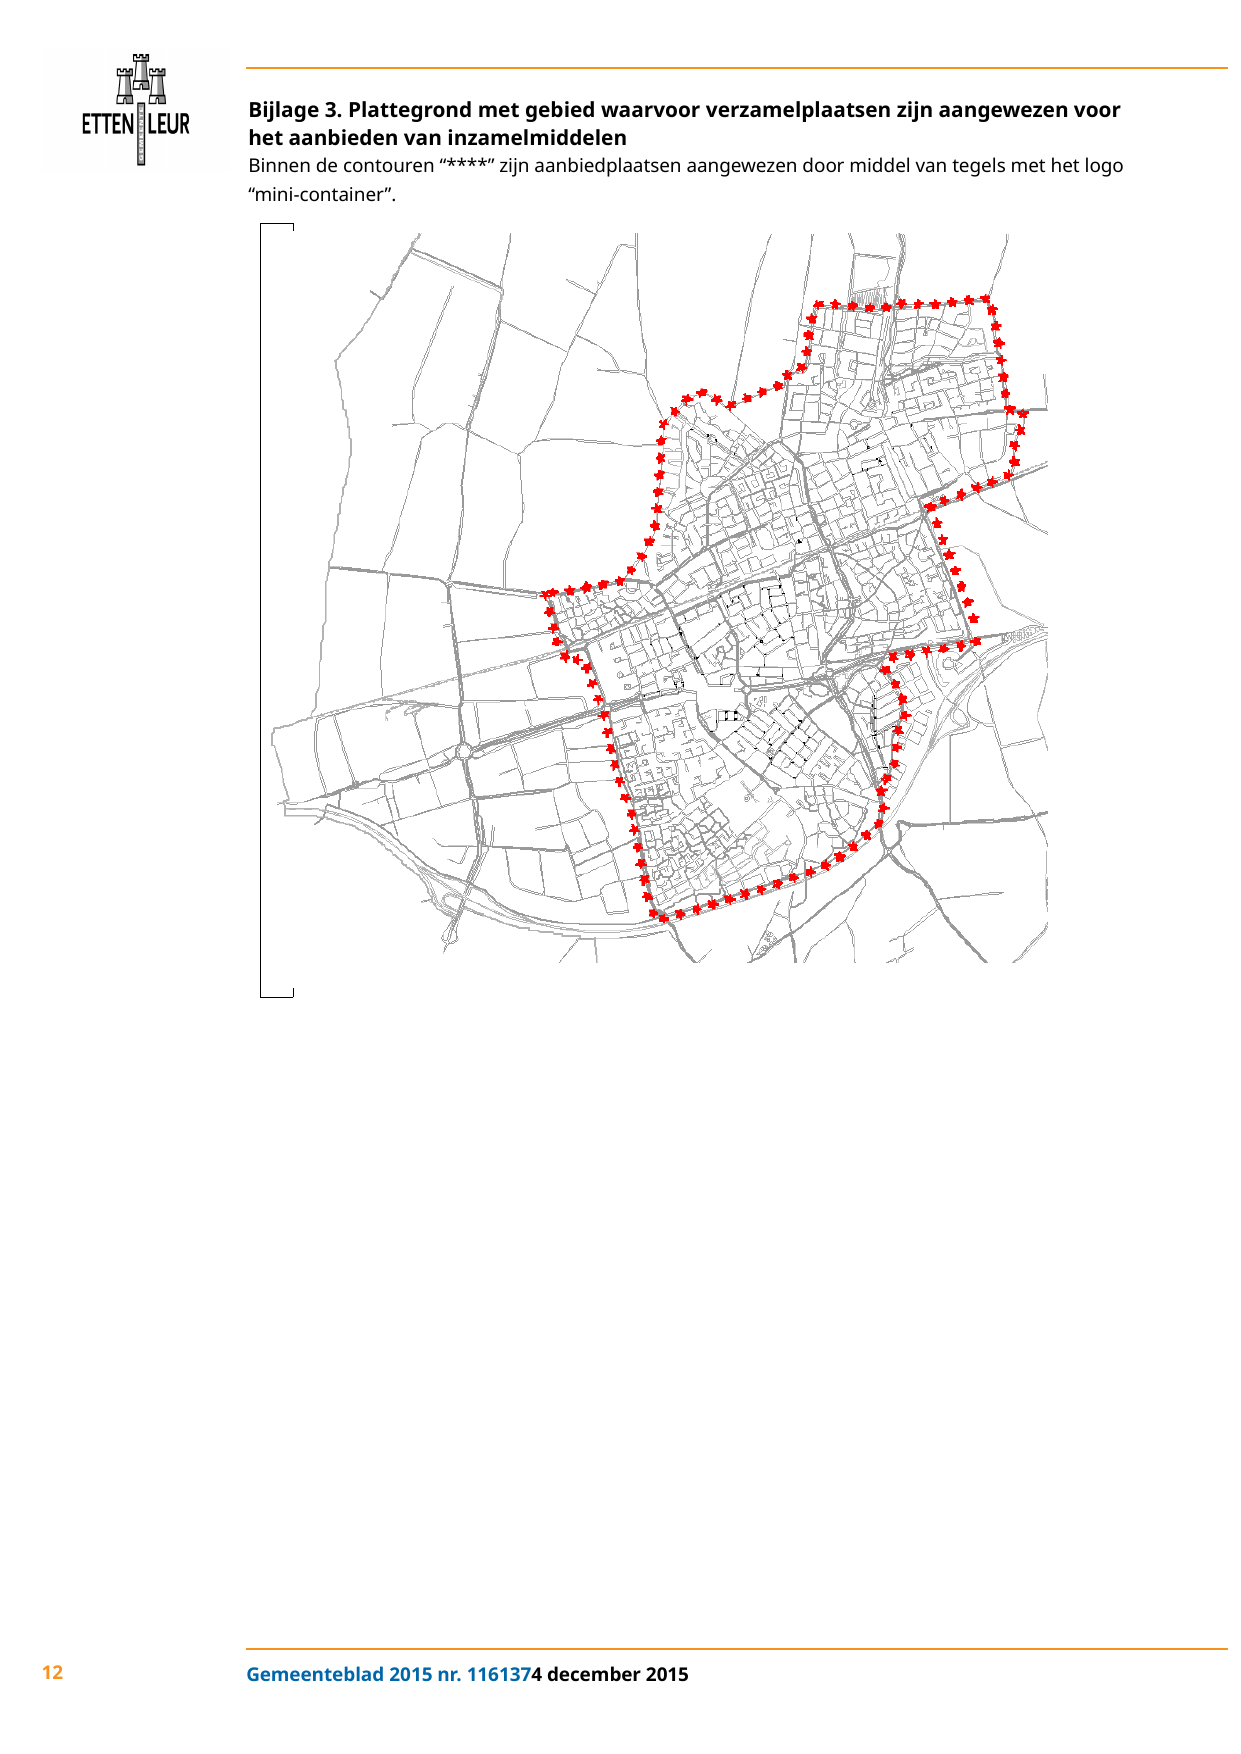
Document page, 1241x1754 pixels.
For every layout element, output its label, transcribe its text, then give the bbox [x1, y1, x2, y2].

picture [268, 231, 1155, 988]
text Bijlage 3. Plattegrond met gebied waarvoor verzamelplaatsen zijn aangewezen voor het aanbieden van inzamelmiddelen [248, 95, 1152, 152]
picture [41, 47, 231, 172]
text Binnen de contouren “****” zijn aanbiedplaatsen aangewezen door middel van tegels met het logo “mini-container”. [248, 152, 1152, 207]
